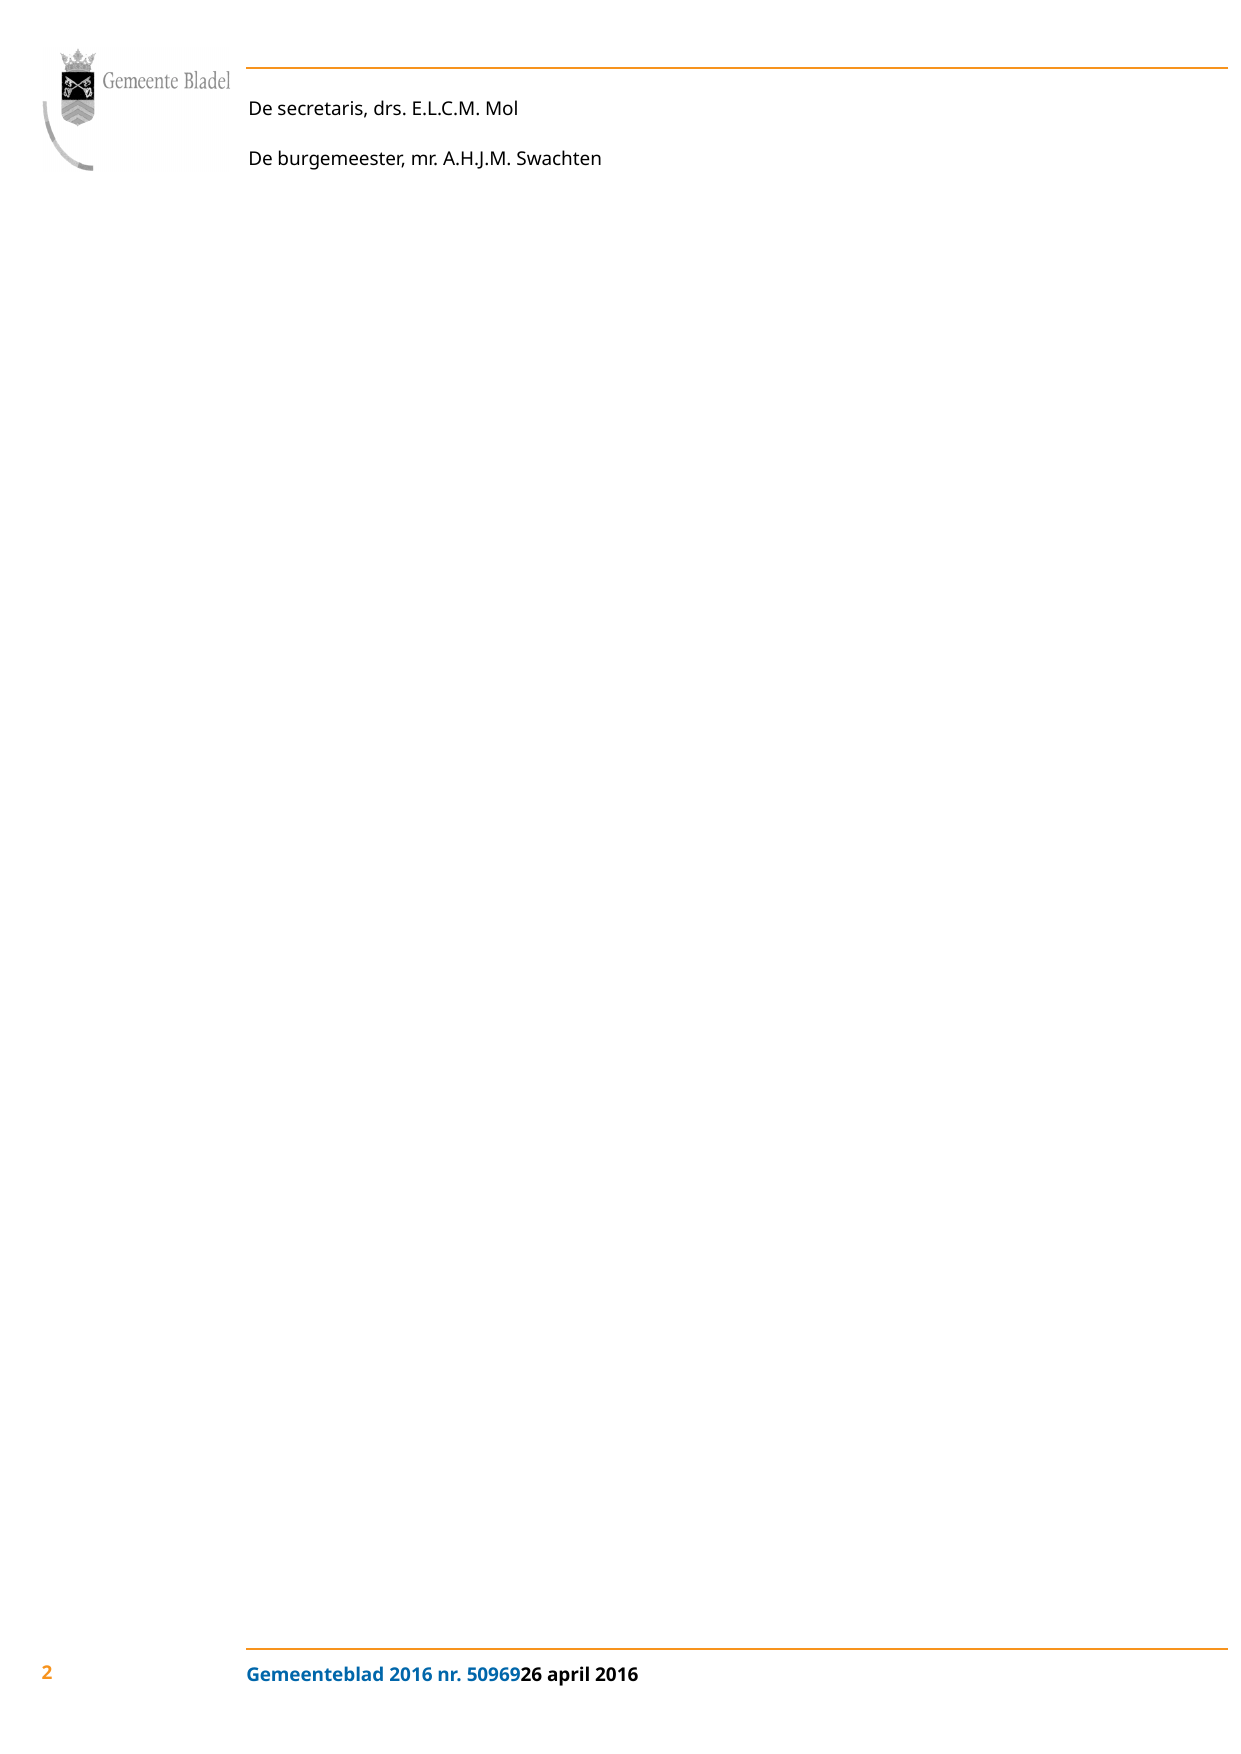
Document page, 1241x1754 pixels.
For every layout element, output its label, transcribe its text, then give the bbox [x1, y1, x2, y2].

text De burgemeester, mr. A.H.J.M. Swachten [248, 145, 1152, 171]
picture [41, 47, 231, 172]
text De secretaris, drs. E.L.C.M. Mol [248, 95, 1152, 121]
